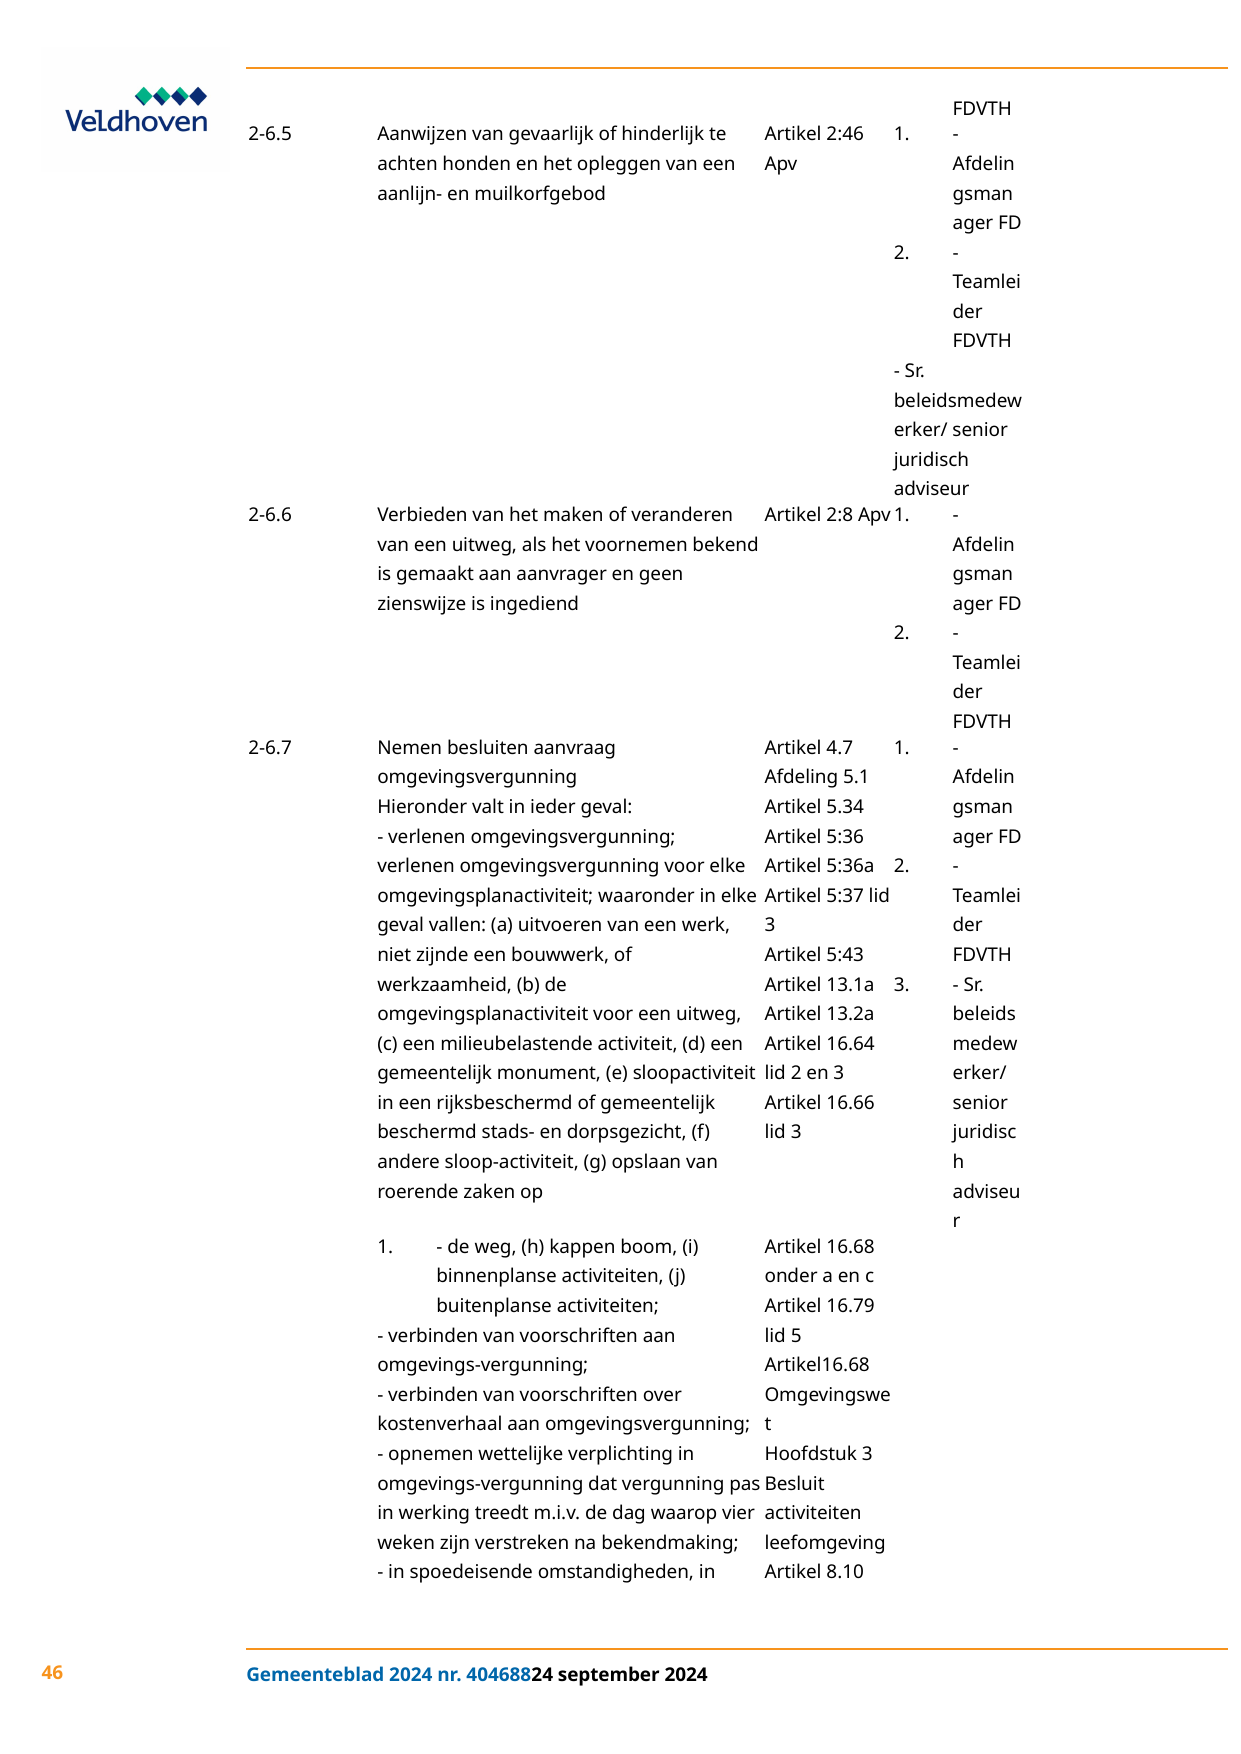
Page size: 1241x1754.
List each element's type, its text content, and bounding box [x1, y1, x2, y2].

table_cell 2-6.7 [248, 734, 377, 1233]
table_cell [764, 95, 893, 121]
table_cell [894, 1233, 1022, 1584]
table_cell [1023, 501, 1152, 734]
table_cell Verbieden van het maken of veranderen van een uitweg, als het voornemen bekend is gemaakt aan aanvrager en geen zienswijze is ingediend [377, 501, 764, 734]
table_cell Artikel 4.7 Afdeling 5.1 Artikel 5.34 Artikel 5:36 Artikel 5:36a Artikel 5:37 lid 3 Artikel 5:43 Artikel 13.1a Artikel 13.2a Artikel 16.64 lid 2 en 3 Artikel 16.66 lid 3 [764, 734, 893, 1233]
table_cell [1023, 1233, 1152, 1584]
table_cell 2-6.6 [248, 501, 377, 734]
table_cell Artikel 16.68 onder a en c Artikel 16.79 lid 5 Artikel16.68 Omgevingswet Hoofdstuk 3 Besluit activiteiten leefomgeving Artikel 8.10 [764, 1233, 893, 1584]
table_cell 2-6.5 [248, 121, 377, 501]
picture [41, 47, 231, 172]
table_cell Artikel 2:46 Apv [764, 121, 893, 501]
table_cell [1023, 121, 1152, 501]
table_cell Artikel 2:8 Apv [764, 501, 893, 734]
table_cell - Afdelingsmanager FD - Teamleider FDVTH - Sr. beleidsmedewerker/ senior juridisch adviseur [894, 734, 1022, 1233]
table_cell - Afdelingsmanager FD - Teamleider FDVTH - Sr. beleidsmedewerker/ senior juridisch adviseur [894, 121, 1022, 501]
table_cell Aanwijzen van gevaarlijk of hinderlijk te achten honden en het opleggen van een aanlijn- en muilkorfgebod [377, 121, 764, 501]
table_cell Nemen besluiten aanvraag omgevingsvergunning Hieronder valt in ieder geval: - verlenen omgevingsvergunning; verlenen omgevingsvergunning voor elke omgevingsplanactiviteit; waaronder in elke geval vallen: (a) uitvoeren van een werk, niet zijnde een bouwwerk, of werkzaamheid, (b) de omgevingsplanactiviteit voor een uitweg, (c) een milieubelastende activiteit, (d) een gemeentelijk monument, (e) sloopactiviteit in een rijksbeschermd of gemeentelijk beschermd stads- en dorpsgezicht, (f) andere sloop-activiteit, (g) opslaan van roerende zaken op [377, 734, 764, 1233]
table_cell [1023, 95, 1152, 121]
table_cell [248, 1233, 377, 1584]
table_cell [1023, 734, 1152, 1233]
table_cell FDVTH [894, 95, 1022, 121]
table_cell - Afdelingsmanager FD - Teamleider FDVTH [894, 501, 1022, 734]
table_cell [248, 95, 377, 121]
table_cell [377, 95, 764, 121]
table_cell - de weg, (h) kappen boom, (i) binnenplanse activiteiten, (j) buitenplanse activiteiten; - verbinden van voorschriften aan omgevings-vergunning; - verbinden van voorschriften over kostenverhaal aan omgevingsvergunning; - opnemen wettelijke verplichting in omgevings-vergunning dat vergunning pas in werking treedt m.i.v. de dag waarop vier weken zijn verstreken na bekendmaking; - in spoedeisende omstandigheden, in [377, 1233, 764, 1584]
